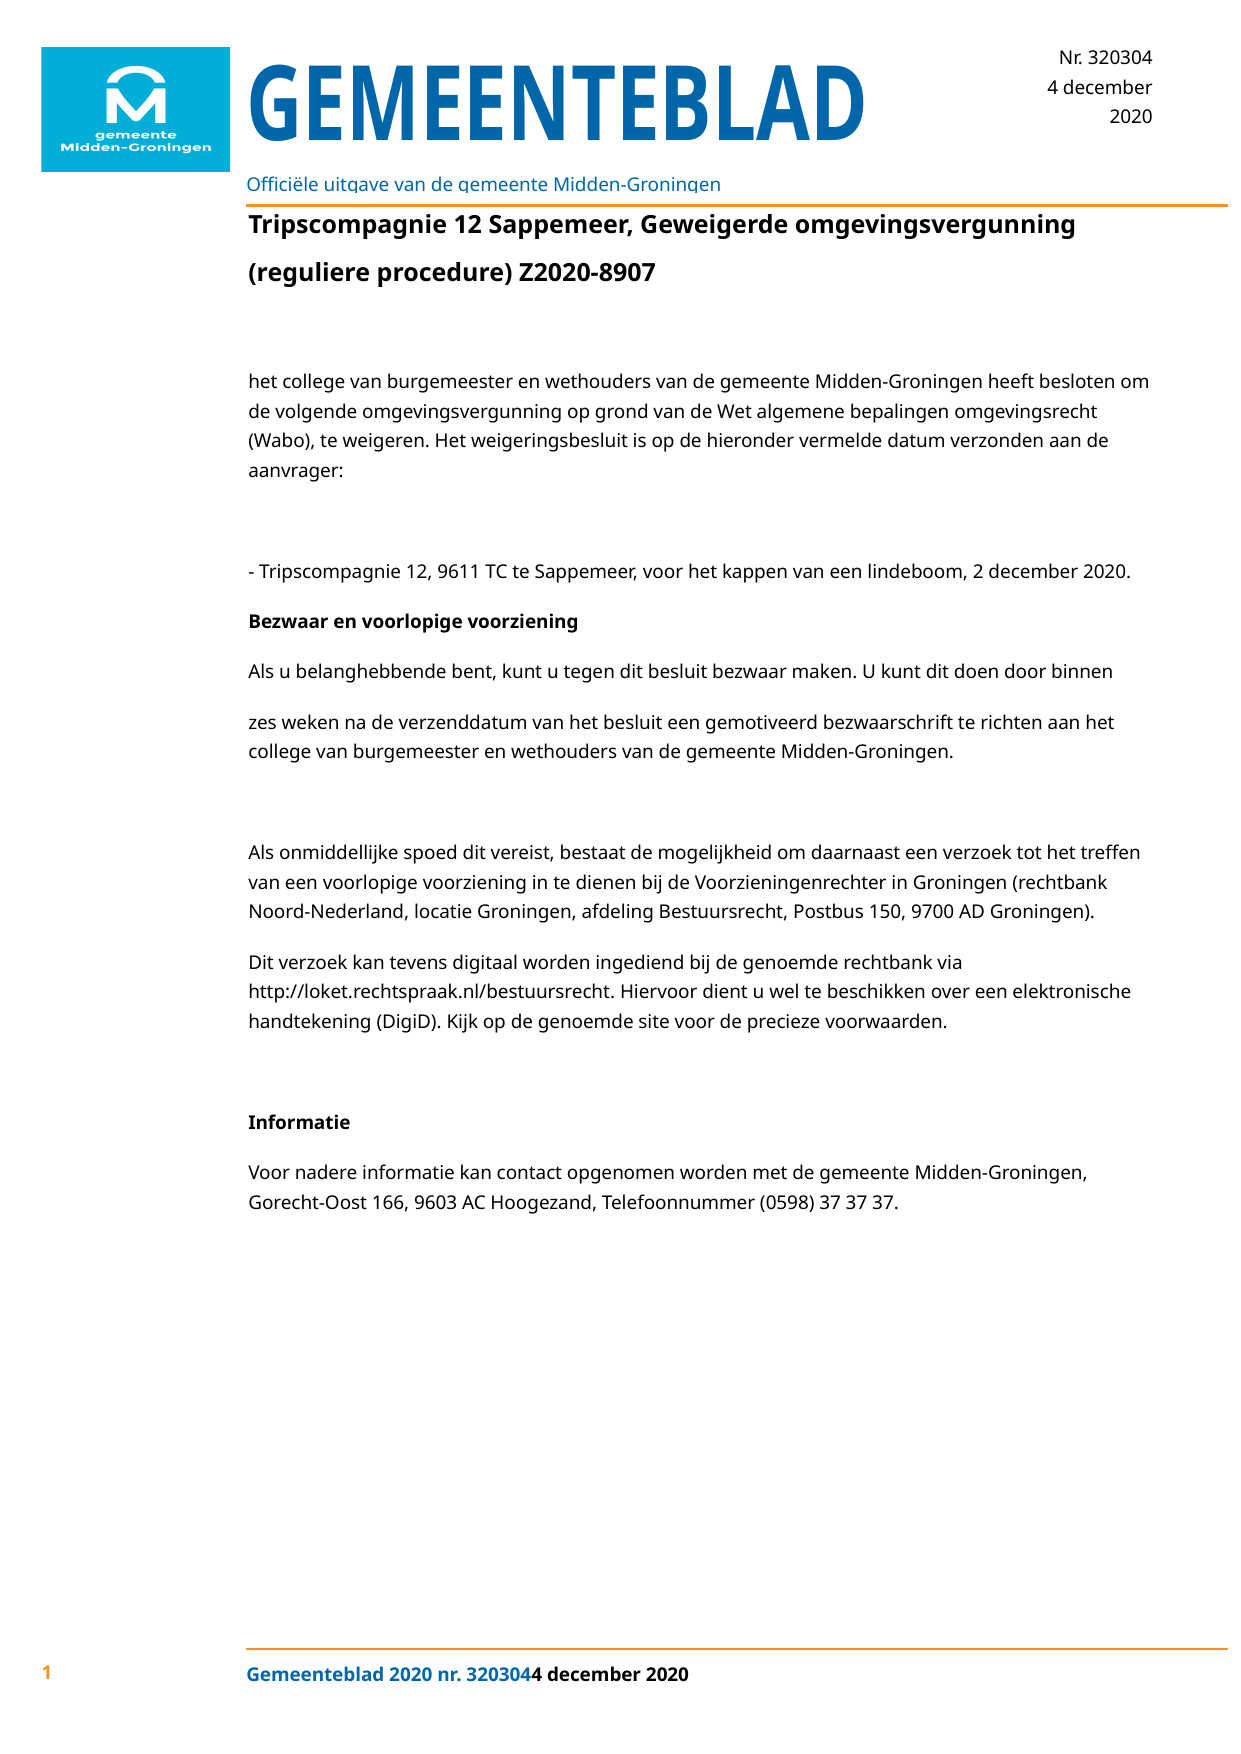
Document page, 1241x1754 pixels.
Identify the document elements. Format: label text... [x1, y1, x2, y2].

text het college van burgemeester en wethouders van de gemeente Midden-Groningen heeft besloten om de volgende omgevingsvergunning op grond van de Wet algemene bepalingen omgevingsrecht (Wabo), te weigeren. Het weigeringsbesluit is op de hieronder vermelde datum verzonden aan de aanvrager: [248, 368, 1152, 483]
text Als onmiddellijke spoed dit vereist, bestaat de mogelijkheid om daarnaast een verzoek tot het treffen van een voorlopige voorziening in te dienen bij de Voorzieningenrechter in Groningen (rechtbank Noord-Nederland, locatie Groningen, afdeling Bestuursrecht, Postbus 150, 9700 AD Groningen). [248, 839, 1152, 924]
text Als u belanghebbende bent, kunt u tegen dit besluit bezwaar maken. U kunt dit doen door binnen [248, 659, 1152, 684]
text Dit verzoek kan tevens digitaal worden ingediend bij de genoemde rechtbank via http://loket.rechtspraak.nl/bestuursrecht. Hiervoor dient u wel te beschikken over een elektronische handtekening (DigiD). Kijk op de genoemde site voor de precieze voorwaarden. [248, 949, 1152, 1034]
text Voor nadere informatie kan contact opgenomen worden met de gemeente Midden-Groningen, Gorecht-Oost 166, 9603 AC Hoogezand, Telefoonnummer (0598) 37 37 37. [248, 1159, 1152, 1215]
text Informatie [248, 1109, 1152, 1135]
text Tripscompagnie 12 Sappemeer, Geweigerde omgevingsvergunning (reguliere procedure) Z2020-8907 [248, 207, 1152, 288]
picture [107, 89, 165, 122]
text zes weken na de verzenddatum van het besluit een gemotiveerd bezwaarschrift te richten aan het college van burgemeester en wethouders van de gemeente Midden-Groningen. [248, 709, 1152, 764]
text Bezwaar en voorlopige voorziening [248, 608, 1152, 634]
picture [184, 146, 190, 153]
text - Tripscompagnie 12, 9611 TC te Sappemeer, voor het kappen van een lindeboom, 2 december 2020. [248, 558, 1152, 584]
picture [108, 66, 164, 82]
